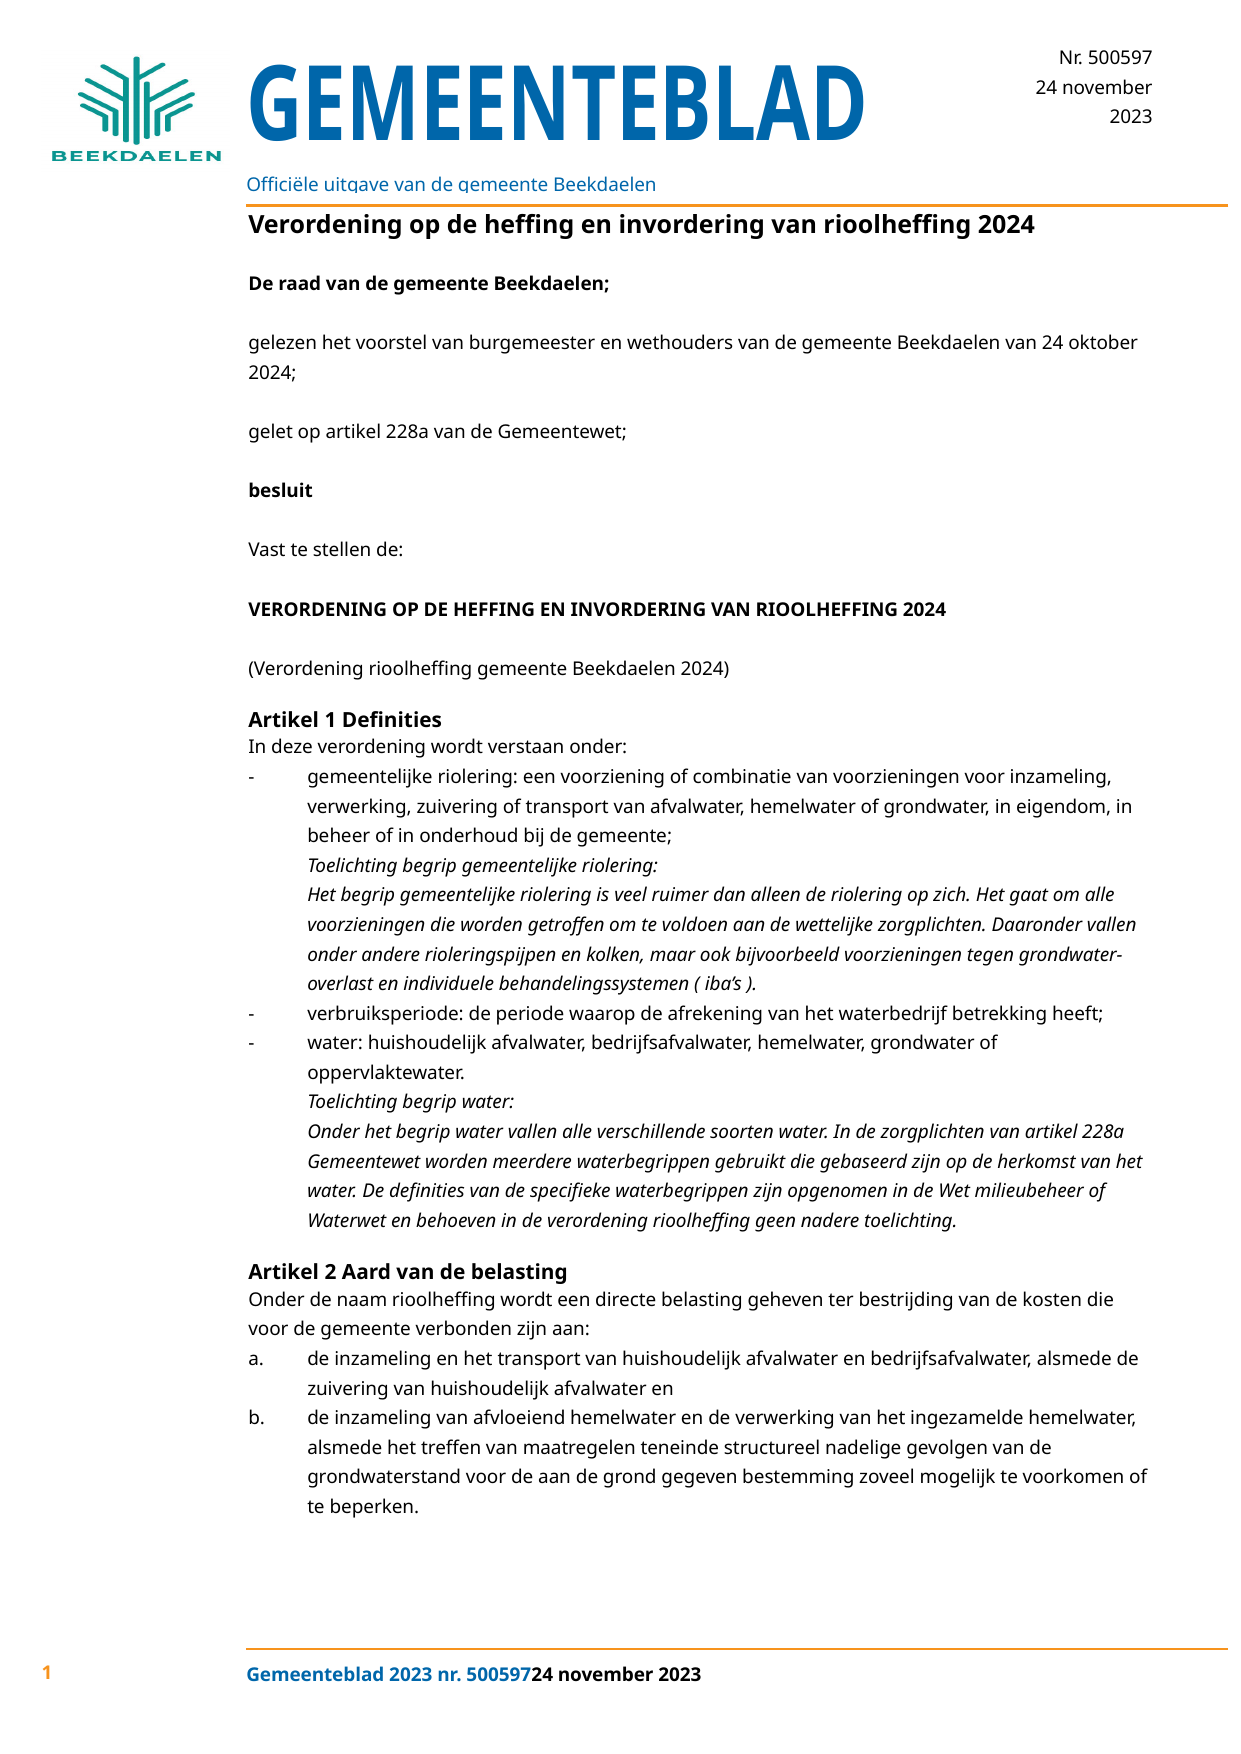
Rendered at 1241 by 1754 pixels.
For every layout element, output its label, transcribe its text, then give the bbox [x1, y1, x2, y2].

text Vast te stellen de: [248, 537, 1152, 562]
list water: huishoudelijk afvalwater, bedrijfsafvalwater, hemelwater, grondwater of oppervlaktewater. [248, 1029, 1152, 1085]
text Verordening op de heffing en invordering van rioolheffing 2024 [248, 207, 1152, 241]
list verbruiksperiode: de periode waarop de afrekening van het waterbedrijf betrekking heeft; [248, 1000, 1152, 1026]
text (Verordening rioolheffing gemeente Beekdaelen 2024) [248, 655, 1152, 681]
text besluit [248, 477, 1152, 503]
list gemeentelijke riolering: een voorziening of combinatie van voorzieningen voor inzameling, verwerking, zuivering of transport van afvalwater, hemelwater of grondwater, in eigendom, in beheer of in onderhoud bij de gemeente; [248, 763, 1152, 848]
list Het begrip gemeentelijke riolering is veel ruimer dan alleen de riolering op zich. Het gaat om alle voorzieningen die worden getroffen om te voldoen aan de wettelijke zorgplichten. Daaronder vallen onder andere rioleringspijpen en kolken, maar ook bijvoorbeeld voorzieningen tegen grondwater-overlast en individuele behandelingssystemen ( iba’s ). [248, 882, 1152, 996]
list Toelichting begrip water: [248, 1089, 1152, 1114]
picture [41, 47, 231, 172]
list Toelichting begrip gemeentelijke riolering: [248, 852, 1152, 878]
text gelezen het voorstel van burgemeester en wethouders van de gemeente Beekdaelen van 24 oktober 2024; [248, 329, 1152, 385]
list de inzameling van afvloeiend hemelwater en de verwerking van het ingezamelde hemelwater, alsmede het treffen van maatregelen teneinde structureel nadelige gevolgen van de grondwaterstand voor de aan de grond gegeven bestemming zoveel mogelijk te voorkomen of te beperken. [248, 1404, 1152, 1519]
list Onder het begrip water vallen alle verschillende soorten water. In de zorgplichten van artikel 228a Gemeentewet worden meerdere waterbegrippen gebruikt die gebaseerd zijn op de herkomst van het water. De definities van de specifieke waterbegrippen zijn opgenomen in de Wet milieubeheer of Waterwet en behoeven in de verordening rioolheffing geen nadere toelichting. [248, 1118, 1152, 1233]
text De raad van de gemeente Beekdaelen; [248, 270, 1152, 296]
text VERORDENING OP DE HEFFING EN INVORDERING VAN RIOOLHEFFING 2024 [248, 596, 1152, 621]
text Artikel 1 Definities [248, 705, 1152, 734]
list de inzameling en het transport van huishoudelijk afvalwater en bedrijfsafvalwater, alsmede de zuivering van huishoudelijk afvalwater en [248, 1345, 1152, 1400]
text Onder de naam rioolheffing wordt een directe belasting geheven ter bestrijding van de kosten die voor de gemeente verbonden zijn aan: [248, 1286, 1152, 1341]
text gelet op artikel 228a van de Gemeentewet; [248, 418, 1152, 444]
text In deze verordening wordt verstaan onder: [248, 734, 1152, 759]
text Artikel 2 Aard van de belasting [248, 1257, 1152, 1286]
